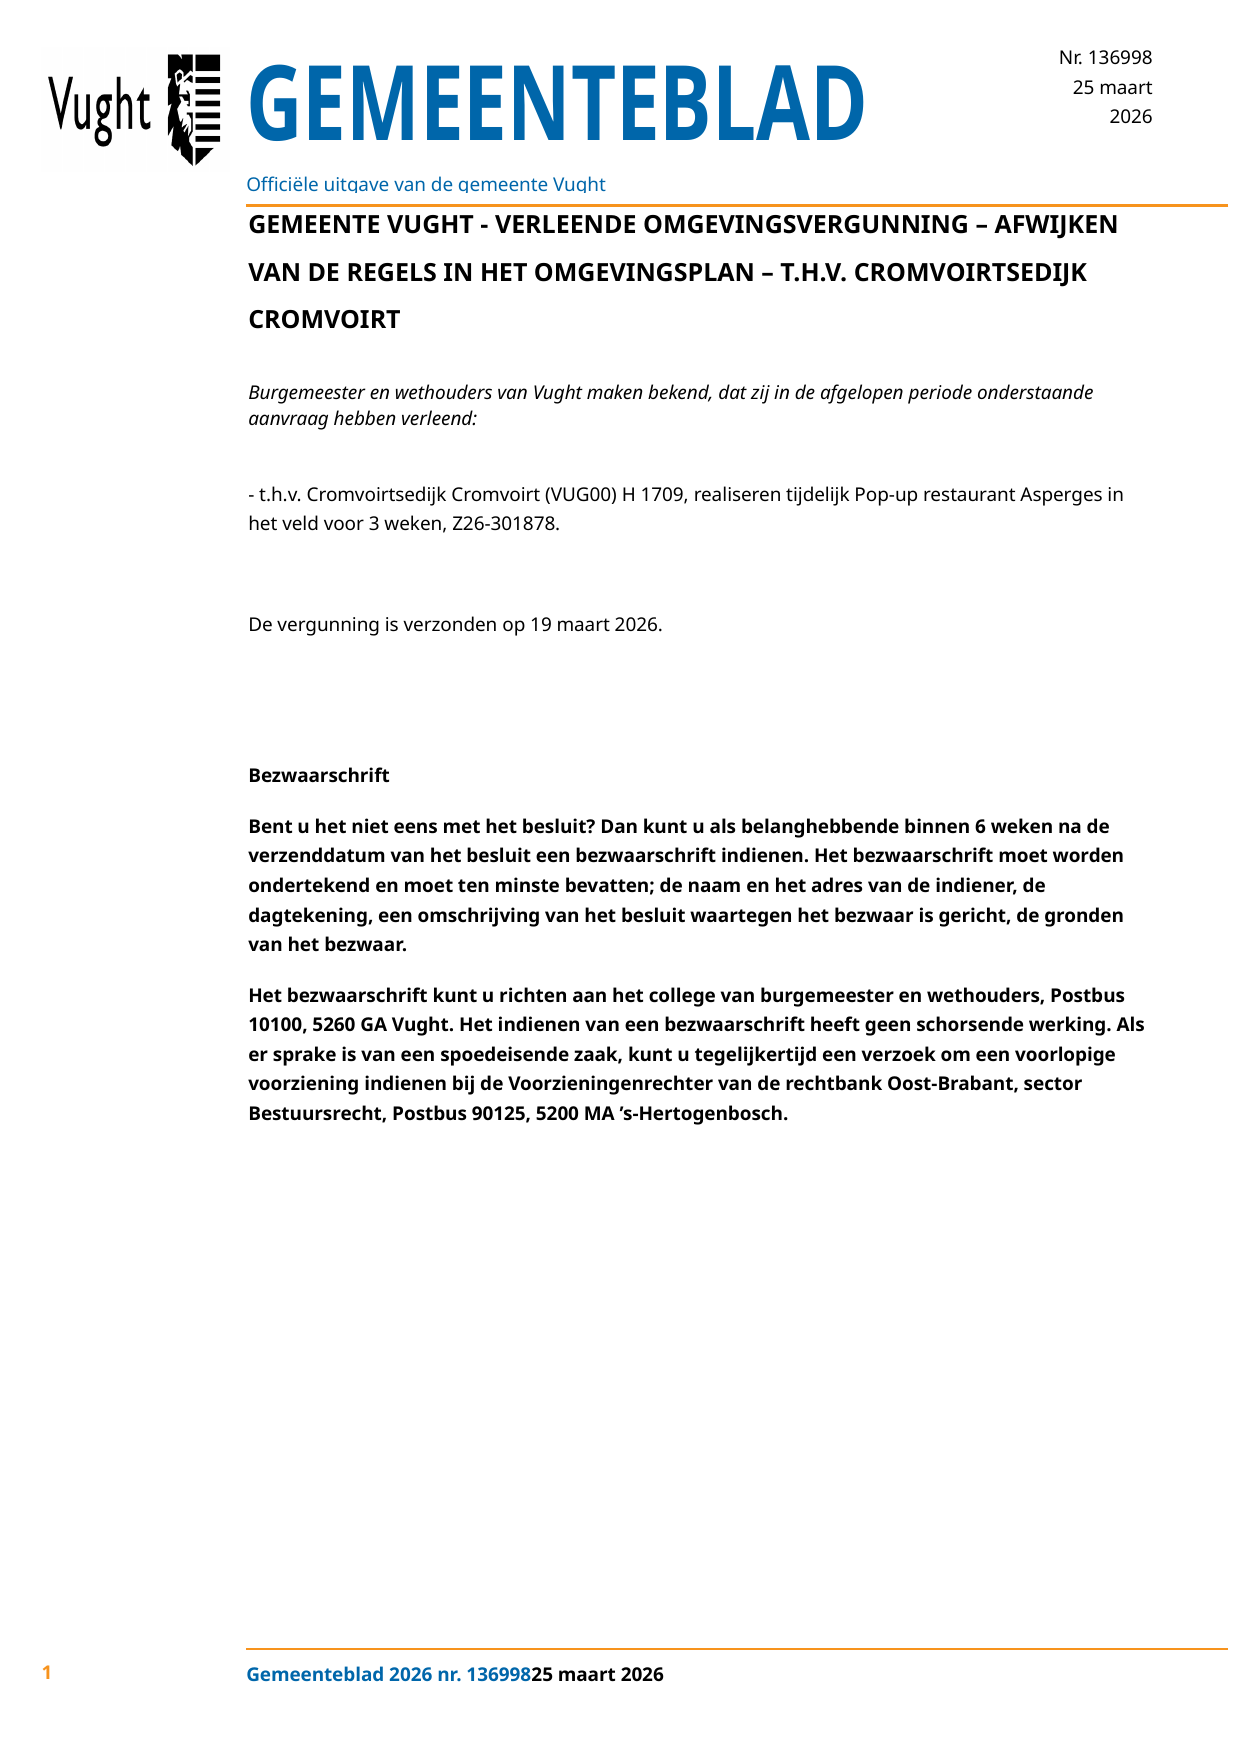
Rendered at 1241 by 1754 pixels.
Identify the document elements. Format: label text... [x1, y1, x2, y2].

picture [41, 47, 231, 172]
text Bent u het niet eens met het besluit? Dan kunt u als belanghebbende binnen 6 weken na de verzenddatum van het besluit een bezwaarschrift indienen. Het bezwaarschrift moet worden ondertekend en moet ten minste bevatten; de naam en het adres van de indiener, de dagtekening, een omschrijving van het besluit waartegen het bezwaar is gericht, de gronden van het bezwaar. [248, 813, 1152, 957]
text - t.h.v. Cromvoirtsedijk Cromvoirt (VUG00) H 1709, realiseren tijdelijk Pop-up restaurant Asperges in het veld voor 3 weken, Z26-301878. [248, 481, 1152, 536]
text De vergunning is verzonden op 19 maart 2026. [248, 611, 1152, 637]
text GEMEENTE VUGHT - VERLEENDE OMGEVINGSVERGUNNING – AFWIJKEN VAN DE REGELS IN HET OMGEVINGSPLAN – T.H.V. CROMVOIRTSEDIJK CROMVOIRT [248, 207, 1152, 336]
text Het bezwaarschrift kunt u richten aan het college van burgemeester en wethouders, Postbus 10100, 5260 GA Vught. Het indienen van een bezwaarschrift heeft geen schorsende werking. Als er sprake is van een spoedeisende zaak, kunt u tegelijkertijd een verzoek om een voorlopige voorziening indienen bij de Voorzieningenrechter van de rechtbank Oost-Brabant, sector Bestuursrecht, Postbus 90125, 5200 MA ’s-Hertogenbosch. [248, 982, 1152, 1126]
text Bezwaarschrift [248, 763, 1152, 788]
text Burgemeester en wethouders van Vught maken bekend, dat zij in de afgelopen periode onderstaande aanvraag hebben verleend: [248, 379, 1152, 431]
